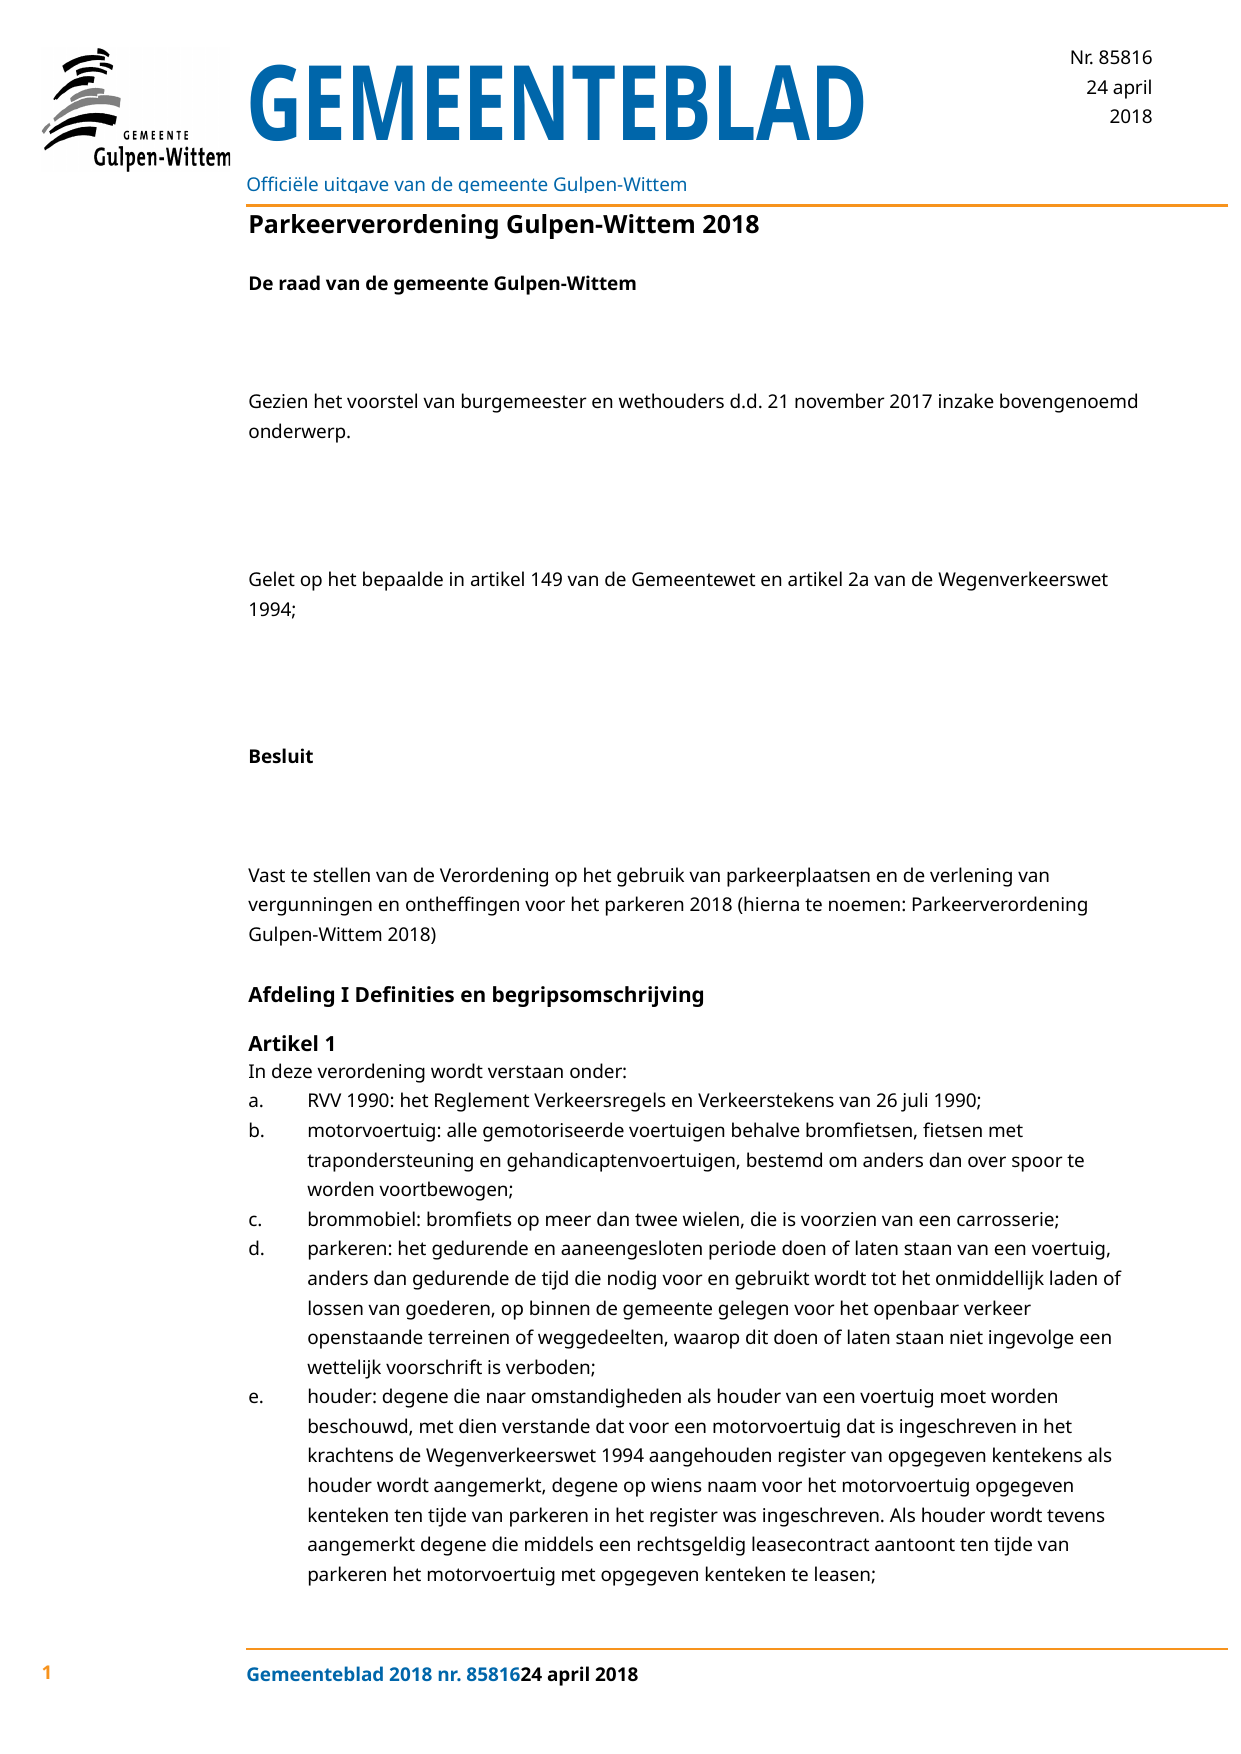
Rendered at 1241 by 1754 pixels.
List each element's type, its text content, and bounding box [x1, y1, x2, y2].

picture [41, 47, 231, 172]
list parkeren: het gedurende en aaneengesloten periode doen of laten staan van een voertuig, anders dan gedurende de tijd die nodig voor en gebruikt wordt tot het onmiddellijk laden of lossen van goederen, op binnen de gemeente gelegen voor het openbaar verkeer openstaande terreinen of weggedeelten, waarop dit doen of laten staan niet ingevolge een wettelijk voorschrift is verboden; [248, 1236, 1152, 1379]
text Besluit [248, 744, 1152, 769]
text Gelet op het bepaalde in artikel 149 van de Gemeentewet en artikel 2a van de Wegenverkeerswet 1994; [248, 566, 1152, 621]
text Gezien het voorstel van burgemeester en wethouders d.d. 21 november 2017 inzake bovengenoemd onderwerp. [248, 389, 1152, 444]
text Parkeerverordening Gulpen-Wittem 2018 [248, 207, 1152, 241]
list houder: degene die naar omstandigheden als houder van een voertuig moet worden beschouwd, met dien verstande dat voor een motorvoertuig dat is ingeschreven in het krachtens de Wegenverkeerswet 1994 aangehouden register van opgegeven kentekens als houder wordt aangemerkt, degene op wiens naam voor het motorvoertuig opgegeven kenteken ten tijde van parkeren in het register was ingeschreven. Als houder wordt tevens aangemerkt degene die middels een rechtsgeldig leasecontract aantoont ten tijde van parkeren het motorvoertuig met opgegeven kenteken te leasen; [248, 1383, 1152, 1587]
text De raad van de gemeente Gulpen-Wittem [248, 270, 1152, 296]
list RVV 1990: het Reglement Verkeersregels en Verkeerstekens van 26 juli 1990; [248, 1088, 1152, 1113]
list motorvoertuig: alle gemotoriseerde voertuigen behalve bromfietsen, fietsen met trapondersteuning en gehandicaptenvoertuigen, bestemd om anders dan over spoor te worden voortbewogen; [248, 1117, 1152, 1202]
text Vast te stellen van de Verordening op het gebruik van parkeerplaatsen en de verlening van vergunningen en ontheffingen voor het parkeren 2018 (hierna te noemen: Parkeerverordening Gulpen-Wittem 2018) [248, 862, 1152, 947]
text Artikel 1 [248, 1029, 1152, 1058]
text In deze verordening wordt verstaan onder: [248, 1058, 1152, 1084]
text Afdeling I Definities en begripsomschrijving [248, 980, 1152, 1009]
list brommobiel: bromfiets op meer dan twee wielen, die is voorzien van een carrosserie; [248, 1206, 1152, 1232]
